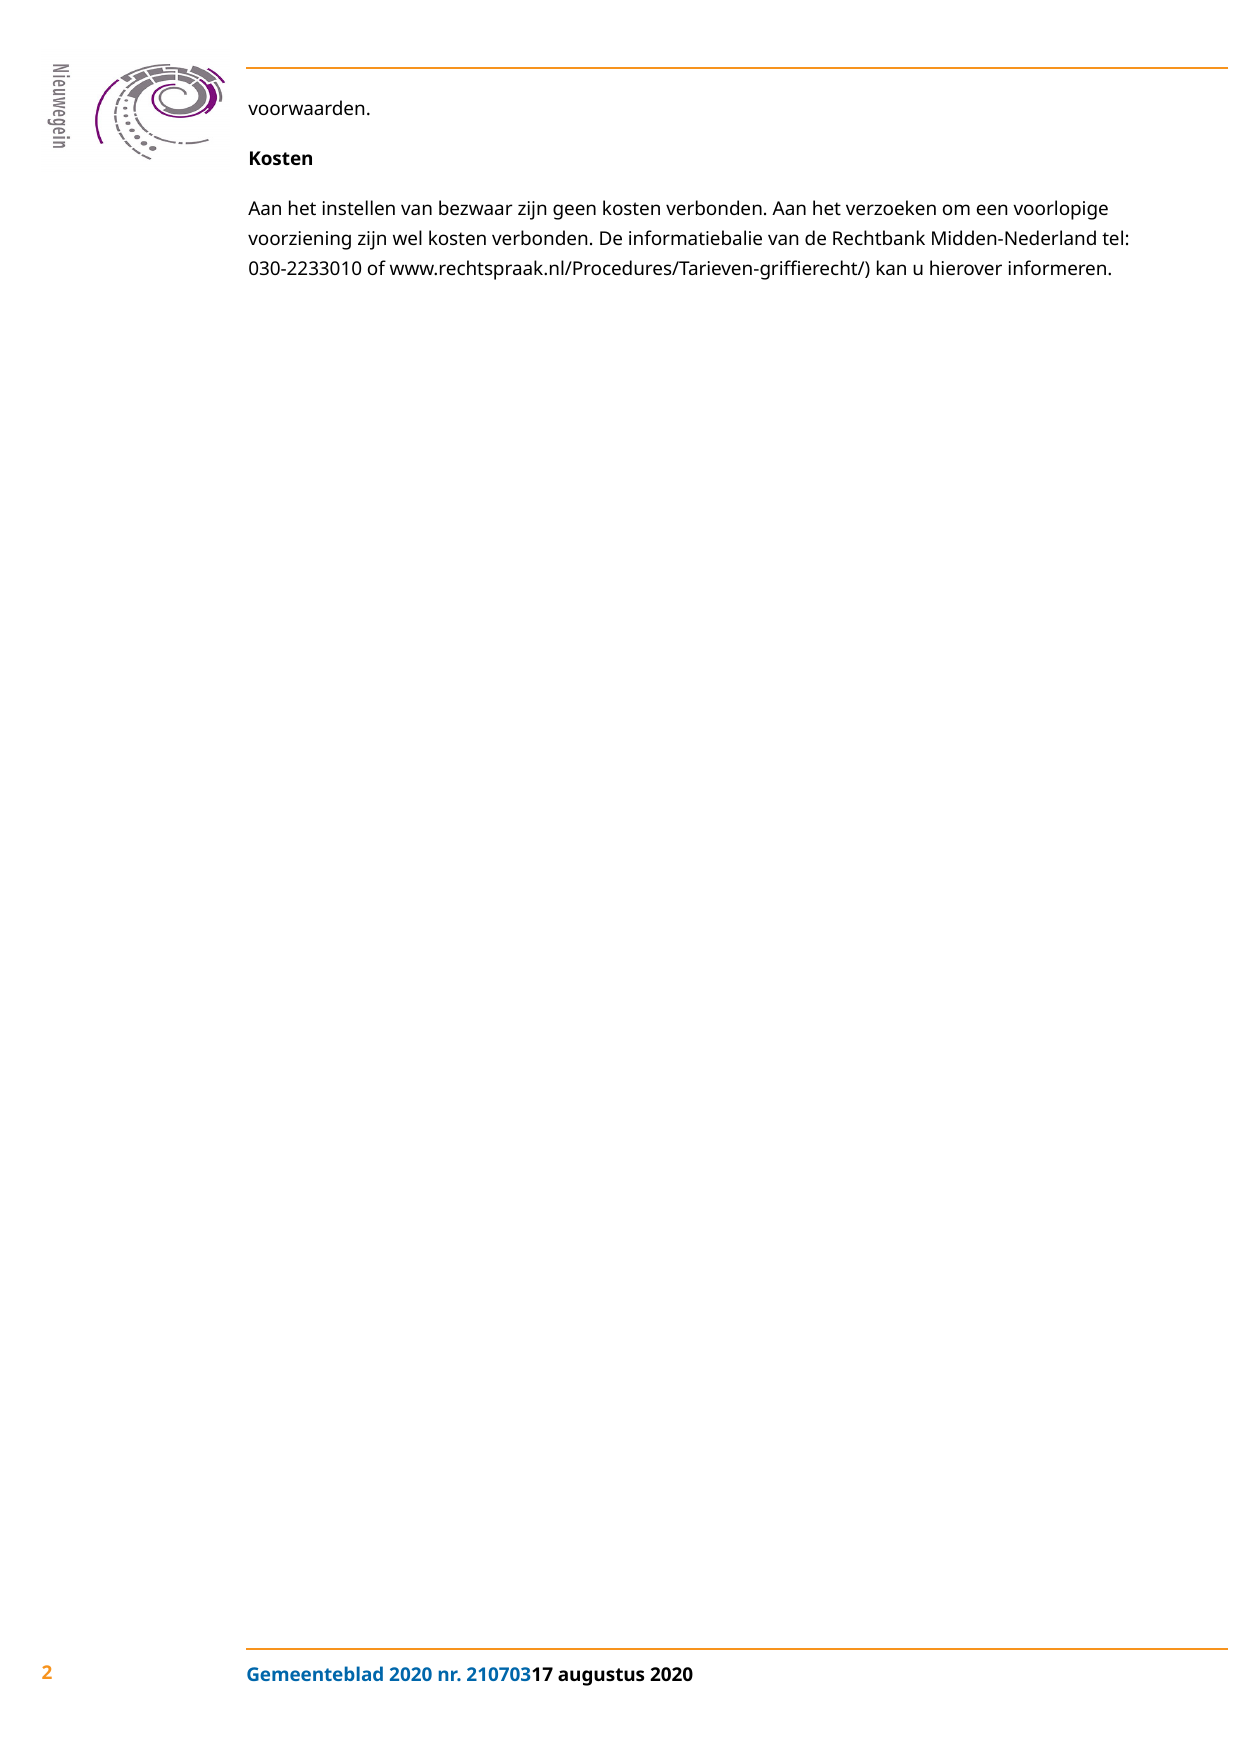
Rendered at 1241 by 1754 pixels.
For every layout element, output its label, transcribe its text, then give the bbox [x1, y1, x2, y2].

picture [41, 47, 231, 172]
text Aan het instellen van bezwaar zijn geen kosten verbonden. Aan het verzoeken om een voorlopige voorziening zijn wel kosten verbonden. De informatiebalie van de Rechtbank Midden-Nederland tel: 030-2233010 of www.rechtspraak.nl/Procedures/Tarieven-griffierecht/) kan u hierover informeren. [248, 196, 1152, 281]
text Kosten [248, 145, 1152, 171]
text voorwaarden. [248, 95, 1152, 121]
